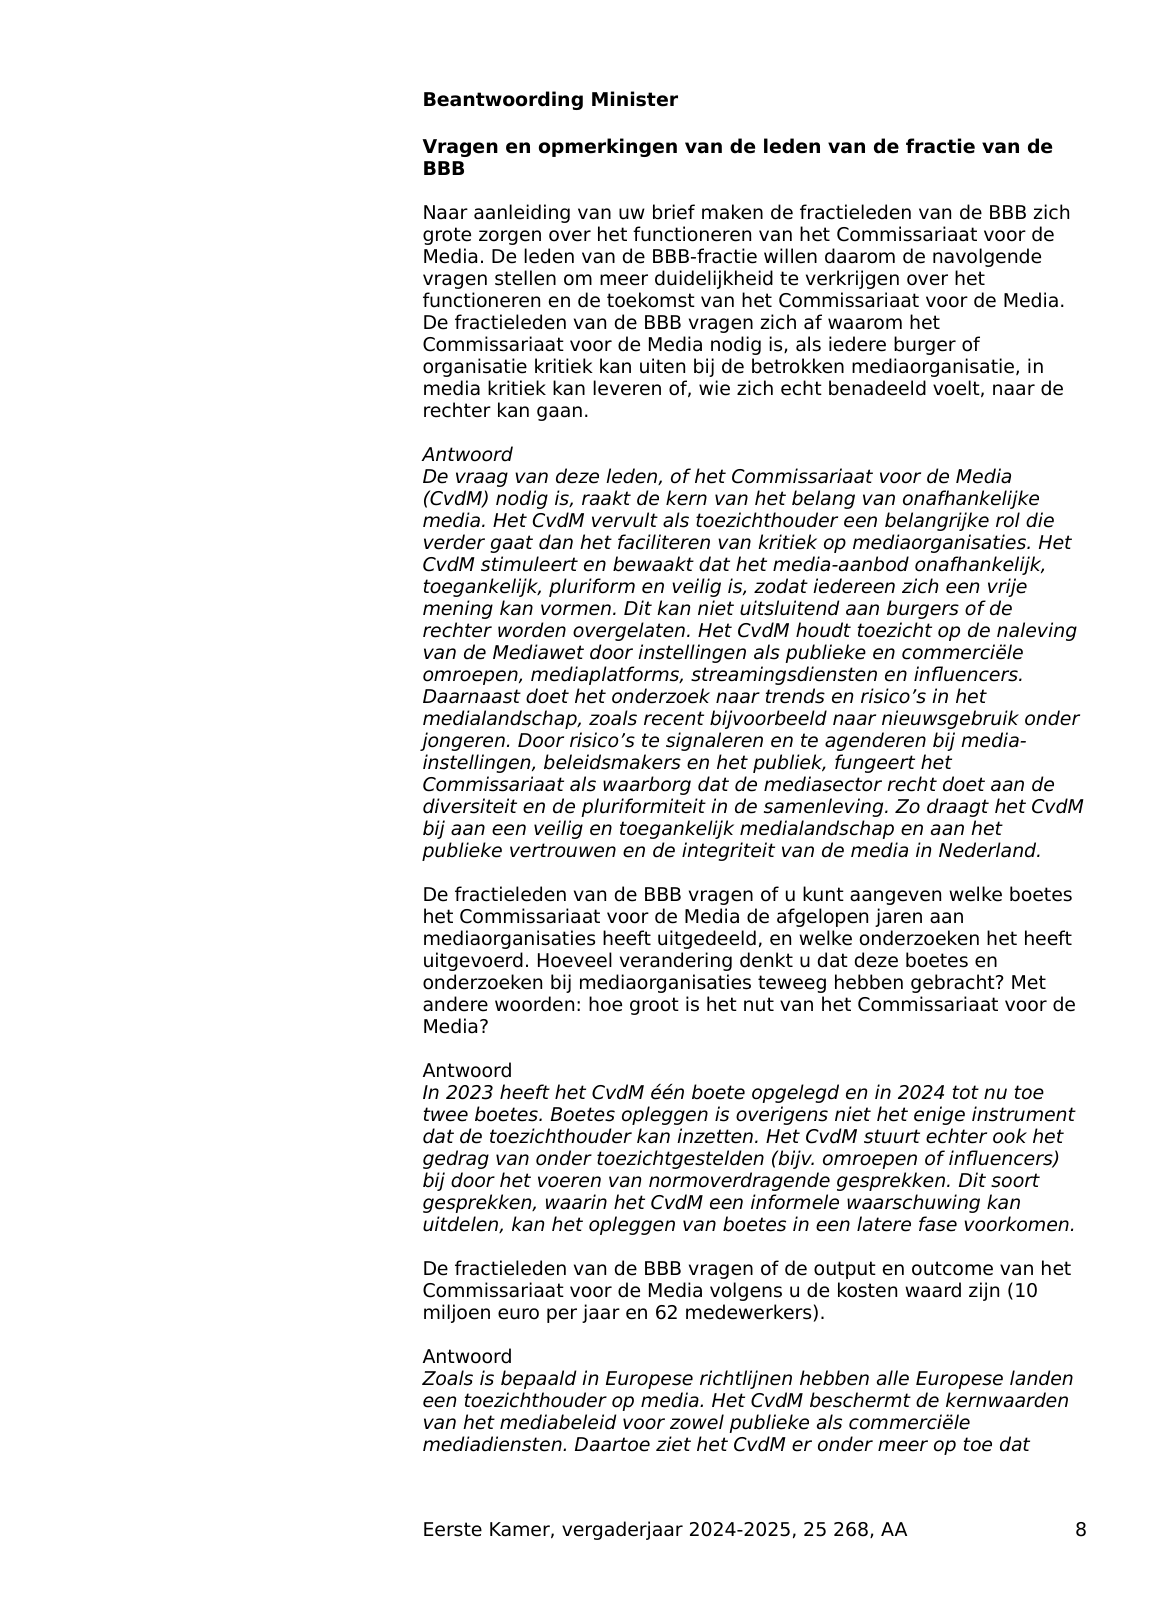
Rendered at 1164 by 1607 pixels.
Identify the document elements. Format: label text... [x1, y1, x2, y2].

text De fractieleden van de BBB vragen of u kunt aangeven welke boetes het Commissariaat voor de Media de afgelopen jaren aan mediaorganisaties heeft uitgedeeld, en welke onderzoeken het heeft uitgevoerd. Hoeveel verandering denkt u dat deze boetes en onderzoeken bij mediaorganisaties teweeg hebben gebracht? Met andere woorden: hoe groot is het nut van het Commissariaat voor de Media? [422, 884, 1087, 1038]
text De fractieleden van de BBB vragen of de output en outcome van het Commissariaat voor de Media volgens u de kosten waard zijn (10 miljoen euro per jaar en 62 medewerkers). [422, 1258, 1087, 1324]
text In 2023 heeft het CvdM één boete opgelegd en in 2024 tot nu toe twee boetes. Boetes opleggen is overigens niet het enige instrument dat de toezichthouder kan inzetten. Het CvdM stuurt echter ook het gedrag van onder toezichtgestelden (bijv. omroepen of influencers) bij door het voeren van normoverdragende gesprekken. Dit soort gesprekken, waarin het CvdM een informele waarschuwing kan uitdelen, kan het opleggen van boetes in een latere fase voorkomen. [422, 1082, 1087, 1236]
text Naar aanleiding van uw brief maken de fractieleden van de BBB zich grote zorgen over het functioneren van het Commissariaat voor de Media. De leden van de BBB-fractie willen daarom de navolgende vragen stellen om meer duidelijkheid te verkrijgen over het functioneren en de toekomst van het Commissariaat voor de Media. De fractieleden van de BBB vragen zich af waarom het Commissariaat voor de Media nodig is, als iedere burger of organisatie kritiek kan uiten bij de betrokken mediaorganisatie, in media kritiek kan leveren of, wie zich echt benadeeld voelt, naar de rechter kan gaan. [422, 202, 1087, 422]
subtitle Beantwoording Minister [422, 89, 1087, 111]
text De vraag van deze leden, of het Commissariaat voor de Media (CvdM) nodig is, raakt de kern van het belang van onafhankelijke media. Het CvdM vervult als toezichthouder een belangrijke rol die verder gaat dan het faciliteren van kritiek op mediaorganisaties. Het CvdM stimuleert en bewaakt dat het media-aanbod onafhankelijk, toegankelijk, pluriform en veilig is, zodat iedereen zich een vrije mening kan vormen. Dit kan niet uitsluitend aan burgers of de rechter worden overgelaten. Het CvdM houdt toezicht op de naleving van de Mediawet door instellingen als publieke en commerciële omroepen, mediaplatforms, streamingsdiensten en influencers. Daarnaast doet het onderzoek naar trends en risico’s in het medialandschap, zoals recent bijvoorbeeld naar nieuwsgebruik onder jongeren. Door risico’s te signaleren en te agenderen bij media-instellingen, beleidsmakers en het publiek, fungeert het Commissariaat als waarborg dat de mediasector recht doet aan de diversiteit en de pluriformiteit in de samenleving. Zo draagt het CvdM bij aan een veilig en toegankelijk medialandschap en aan het publieke vertrouwen en de integriteit van de media in Nederland. [422, 466, 1087, 862]
subtitle Vragen en opmerkingen van de leden van de fractie van de BBB [422, 136, 1087, 180]
text Antwoord [422, 1346, 1087, 1368]
text Zoals is bepaald in Europese richtlijnen hebben alle Europese landen een toezichthouder op media. Het CvdM beschermt de kernwaarden van het mediabeleid voor zowel publieke als commerciële mediadiensten. Daartoe ziet het CvdM er onder meer op toe dat [422, 1368, 1087, 1456]
text Antwoord [422, 1060, 1087, 1082]
text Antwoord [422, 444, 1087, 466]
